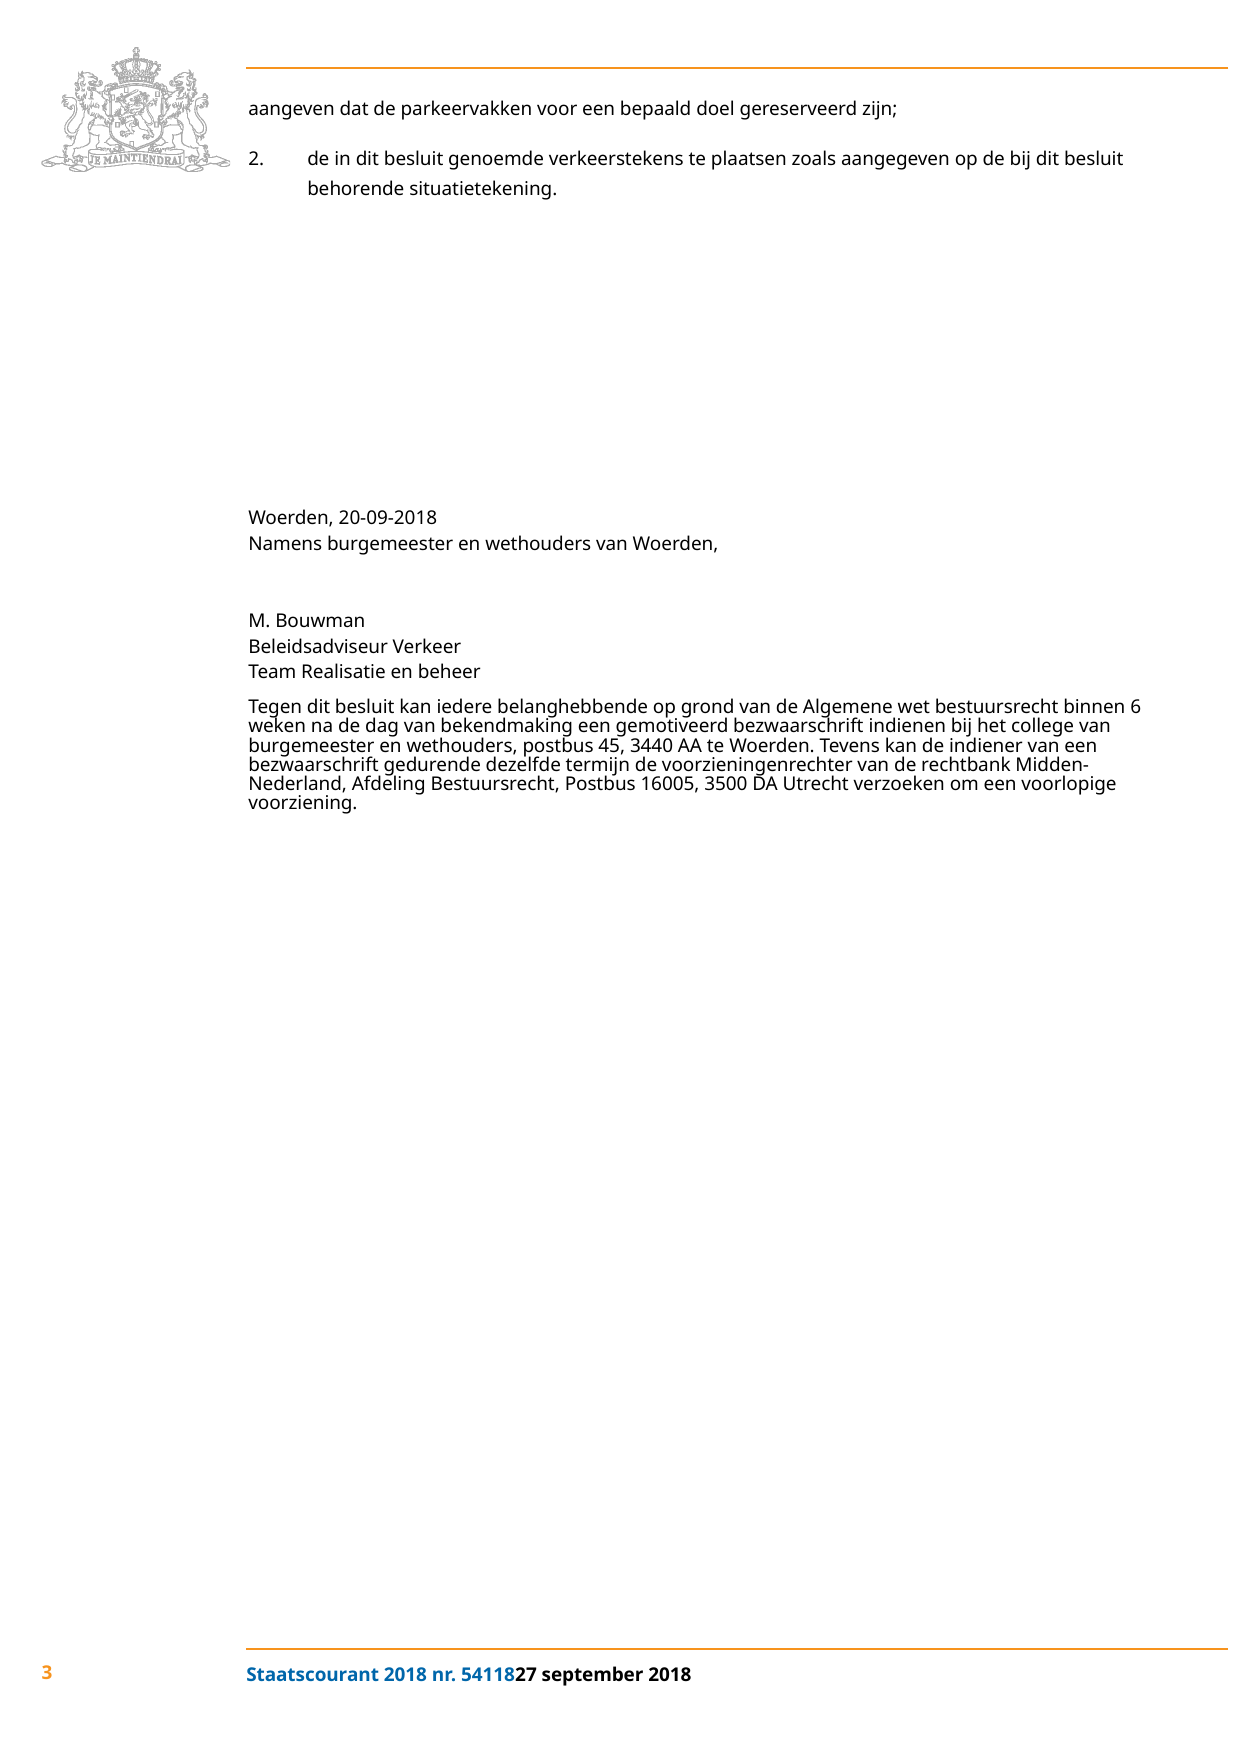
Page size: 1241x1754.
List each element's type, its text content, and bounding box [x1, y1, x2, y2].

text Namens burgemeester en wethouders van Woerden, [248, 530, 1152, 556]
list de in dit besluit genoemde verkeerstekens te plaatsen zoals aangegeven op de bij dit besluit behorende situatietekening. [248, 145, 1152, 201]
text Team Realisatie en beheer [248, 659, 1152, 684]
text Tegen dit besluit kan iedere belanghebbende op grond van de Algemene wet bestuursrecht binnen 6 weken na de dag van bekendmaking een gemotiveerd bezwaarschrift indienen bij het college van burgemeester en wethouders, postbus 45, 3440 AA te Woerden. Tevens kan de indiener van een bezwaarschrift gedurende dezelfde termijn de voorzieningenrechter van de rechtbank Midden-Nederland, Afdeling Bestuursrecht, Postbus 16005, 3500 DA Utrecht verzoeken om een voorlopige voorziening. [248, 698, 1152, 814]
text Woerden, 20-09-2018 [248, 504, 1152, 530]
text aangeven dat de parkeervakken voor een bepaald doel gereserveerd zijn; [248, 95, 1152, 121]
picture [41, 47, 231, 172]
text Beleidsadviseur Verkeer [248, 633, 1152, 659]
text M. Bouwman [248, 607, 1152, 633]
